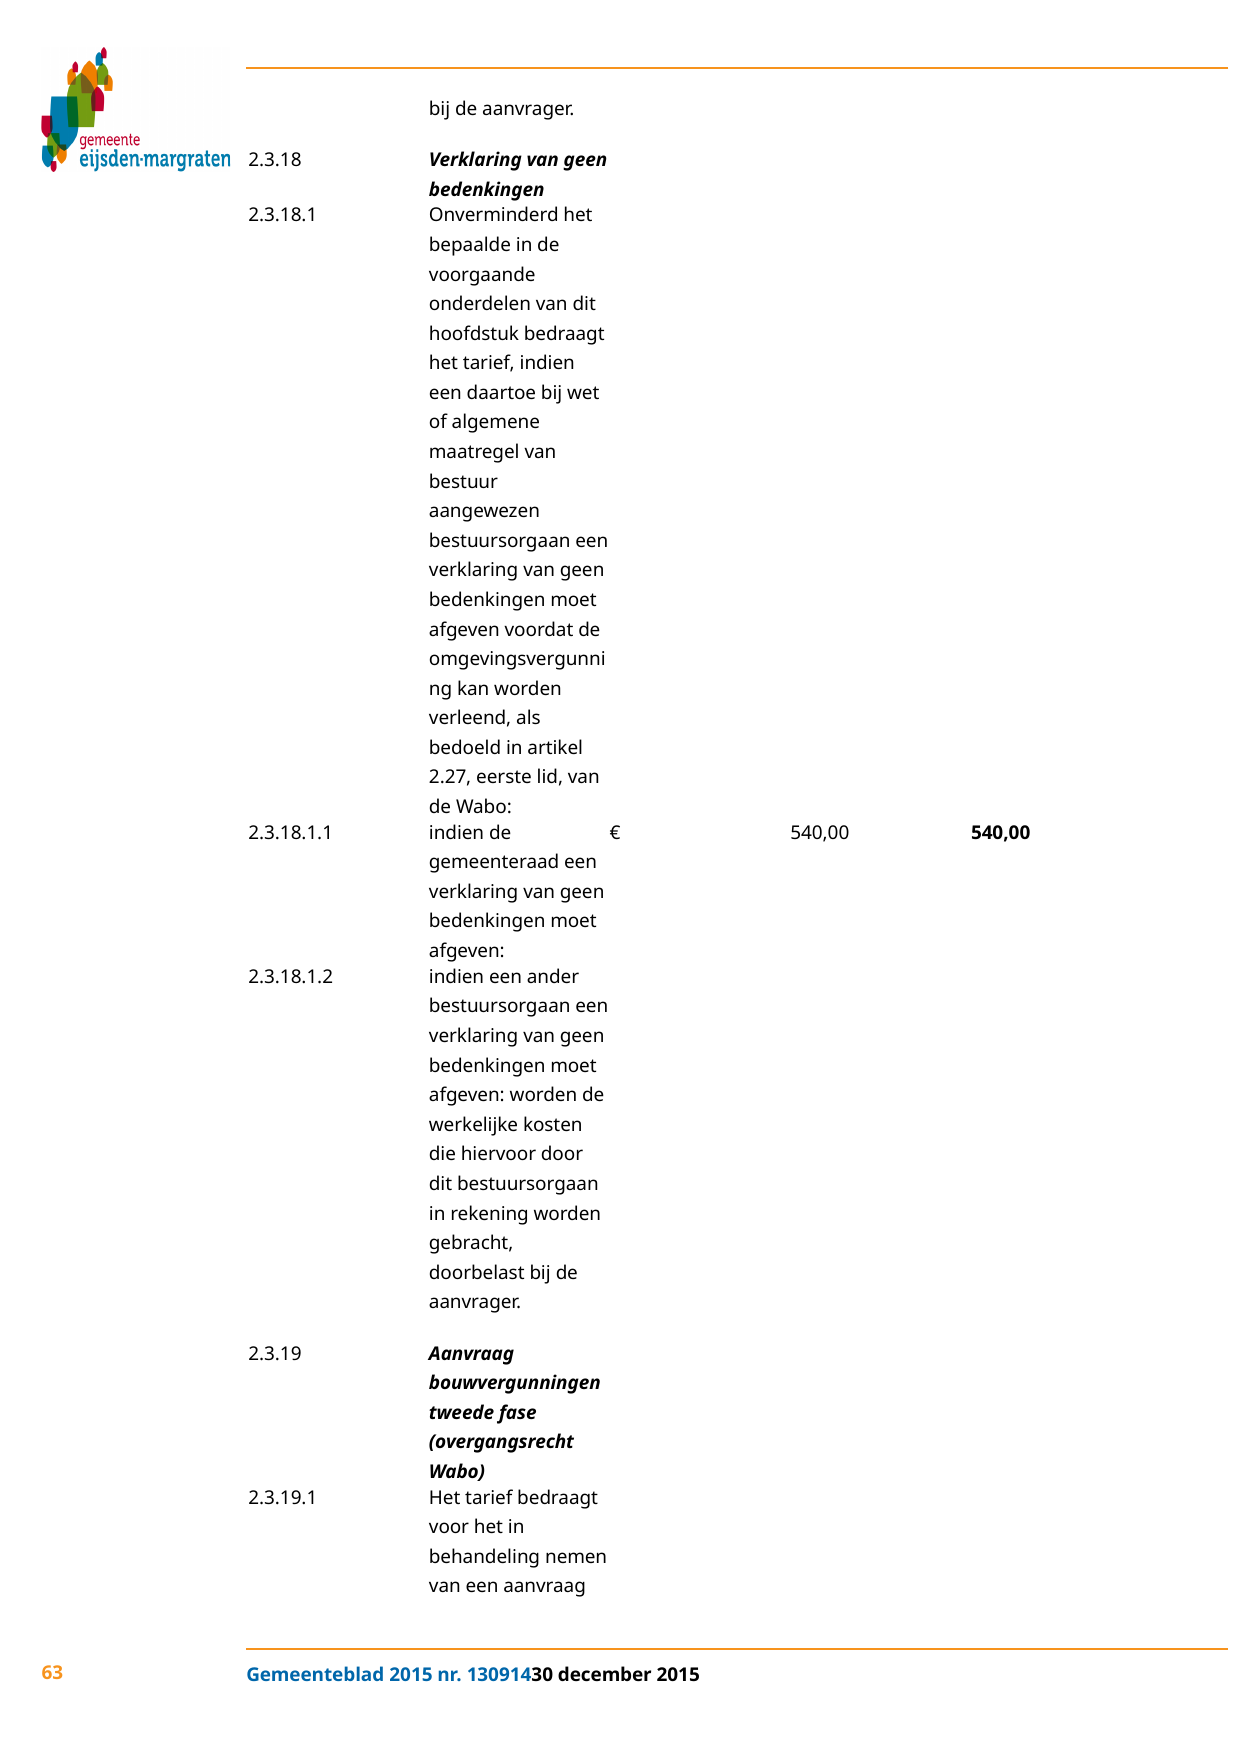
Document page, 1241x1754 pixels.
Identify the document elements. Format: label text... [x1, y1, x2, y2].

table_cell [609, 202, 790, 819]
table_cell [971, 963, 1152, 1314]
table_cell 2.3.19.1 [248, 1484, 429, 1598]
table_cell [790, 202, 971, 819]
table_cell 2.3.18.1.2 [248, 963, 429, 1314]
table_cell 2.3.18 [248, 146, 429, 202]
table_cell [609, 1314, 790, 1340]
table_cell 540,00 [971, 819, 1152, 963]
table_cell 2.3.19 [248, 1340, 429, 1484]
table_cell 2.3.18.1 [248, 202, 429, 819]
table_cell [790, 95, 971, 121]
table_cell [790, 1340, 971, 1484]
table_cell Verklaring van geen bedenkingen [429, 146, 609, 202]
table_cell [248, 95, 429, 121]
table_cell [971, 1314, 1152, 1340]
picture [41, 47, 231, 172]
table_cell 2.3.18.1.1 [248, 819, 429, 963]
table_cell 540,00 [790, 819, 971, 963]
table_cell [790, 1484, 971, 1598]
table_cell [971, 121, 1152, 146]
table_cell [609, 146, 790, 202]
table_cell [971, 1340, 1152, 1484]
table_cell [248, 121, 429, 146]
table_cell Aanvraag bouwvergunningen tweede fase (overgangsrecht Wabo) [429, 1340, 609, 1484]
table_cell [609, 963, 790, 1314]
table_cell [609, 1484, 790, 1598]
table_cell Het tarief bedraagt voor het in behandeling nemen van een aanvraag [429, 1484, 609, 1598]
table_cell [790, 1314, 971, 1340]
table_cell [790, 121, 971, 146]
table_cell Onverminderd het bepaalde in de voorgaande onderdelen van dit hoofdstuk bedraagt het tarief, indien een daartoe bij wet of algemene maatregel van bestuur aangewezen bestuursorgaan een verklaring van geen bedenkingen moet afgeven voordat de omgevingsvergunning kan worden verleend, als bedoeld in artikel 2.27, eerste lid, van de Wabo: [429, 202, 609, 819]
table_cell [971, 95, 1152, 121]
table_cell [971, 1484, 1152, 1598]
table_cell [790, 963, 971, 1314]
table_cell [609, 95, 790, 121]
table_cell [248, 1314, 429, 1340]
table_cell indien de gemeenteraad een verklaring van geen bedenkingen moet afgeven: [429, 819, 609, 963]
table_cell [609, 121, 790, 146]
table_cell [971, 146, 1152, 202]
table_cell [429, 1314, 609, 1340]
table_cell bij de aanvrager. [429, 95, 609, 121]
table_cell [790, 146, 971, 202]
table_cell € [609, 819, 790, 963]
table_cell [971, 202, 1152, 819]
table_cell indien een ander bestuursorgaan een verklaring van geen bedenkingen moet afgeven: worden de werkelijke kosten die hiervoor door dit bestuursorgaan in rekening worden gebracht, doorbelast bij de aanvrager. [429, 963, 609, 1314]
table_cell [609, 1340, 790, 1484]
table_cell [429, 121, 609, 146]
